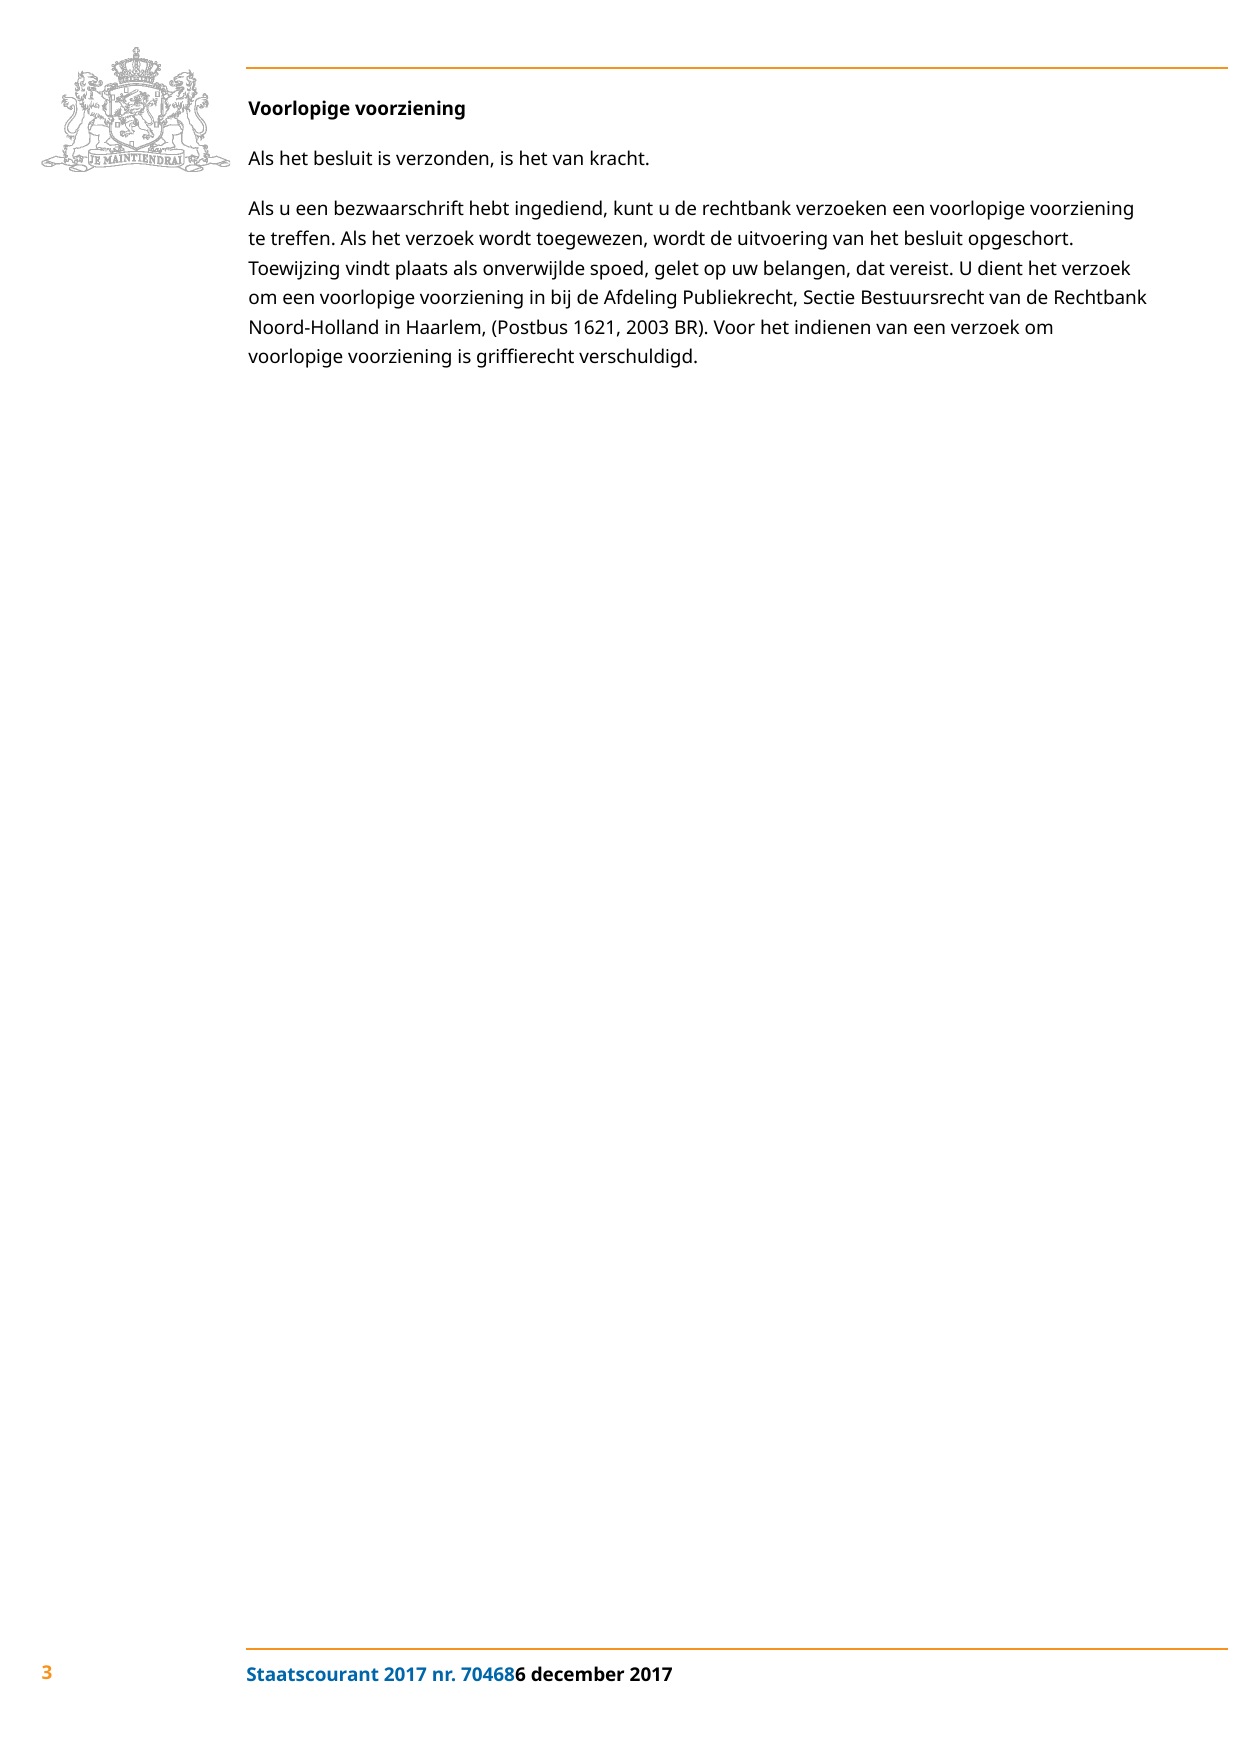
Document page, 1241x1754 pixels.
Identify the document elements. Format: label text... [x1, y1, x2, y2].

picture [41, 47, 231, 172]
text Als het besluit is verzonden, is het van kracht. [248, 145, 1152, 171]
text Voorlopige voorziening [248, 95, 1152, 121]
text Als u een bezwaarschrift hebt ingediend, kunt u de rechtbank verzoeken een voorlopige voorziening te treffen. Als het verzoek wordt toegewezen, wordt de uitvoering van het besluit opgeschort. Toewijzing vindt plaats als onverwijlde spoed, gelet op uw belangen, dat vereist. U dient het verzoek om een voorlopige voorziening in bij de Afdeling Publiekrecht, Sectie Bestuursrecht van de Rechtbank Noord-Holland in Haarlem, (Postbus 1621, 2003 BR). Voor het indienen van een verzoek om voorlopige voorziening is griffierecht verschuldigd. [248, 196, 1152, 369]
